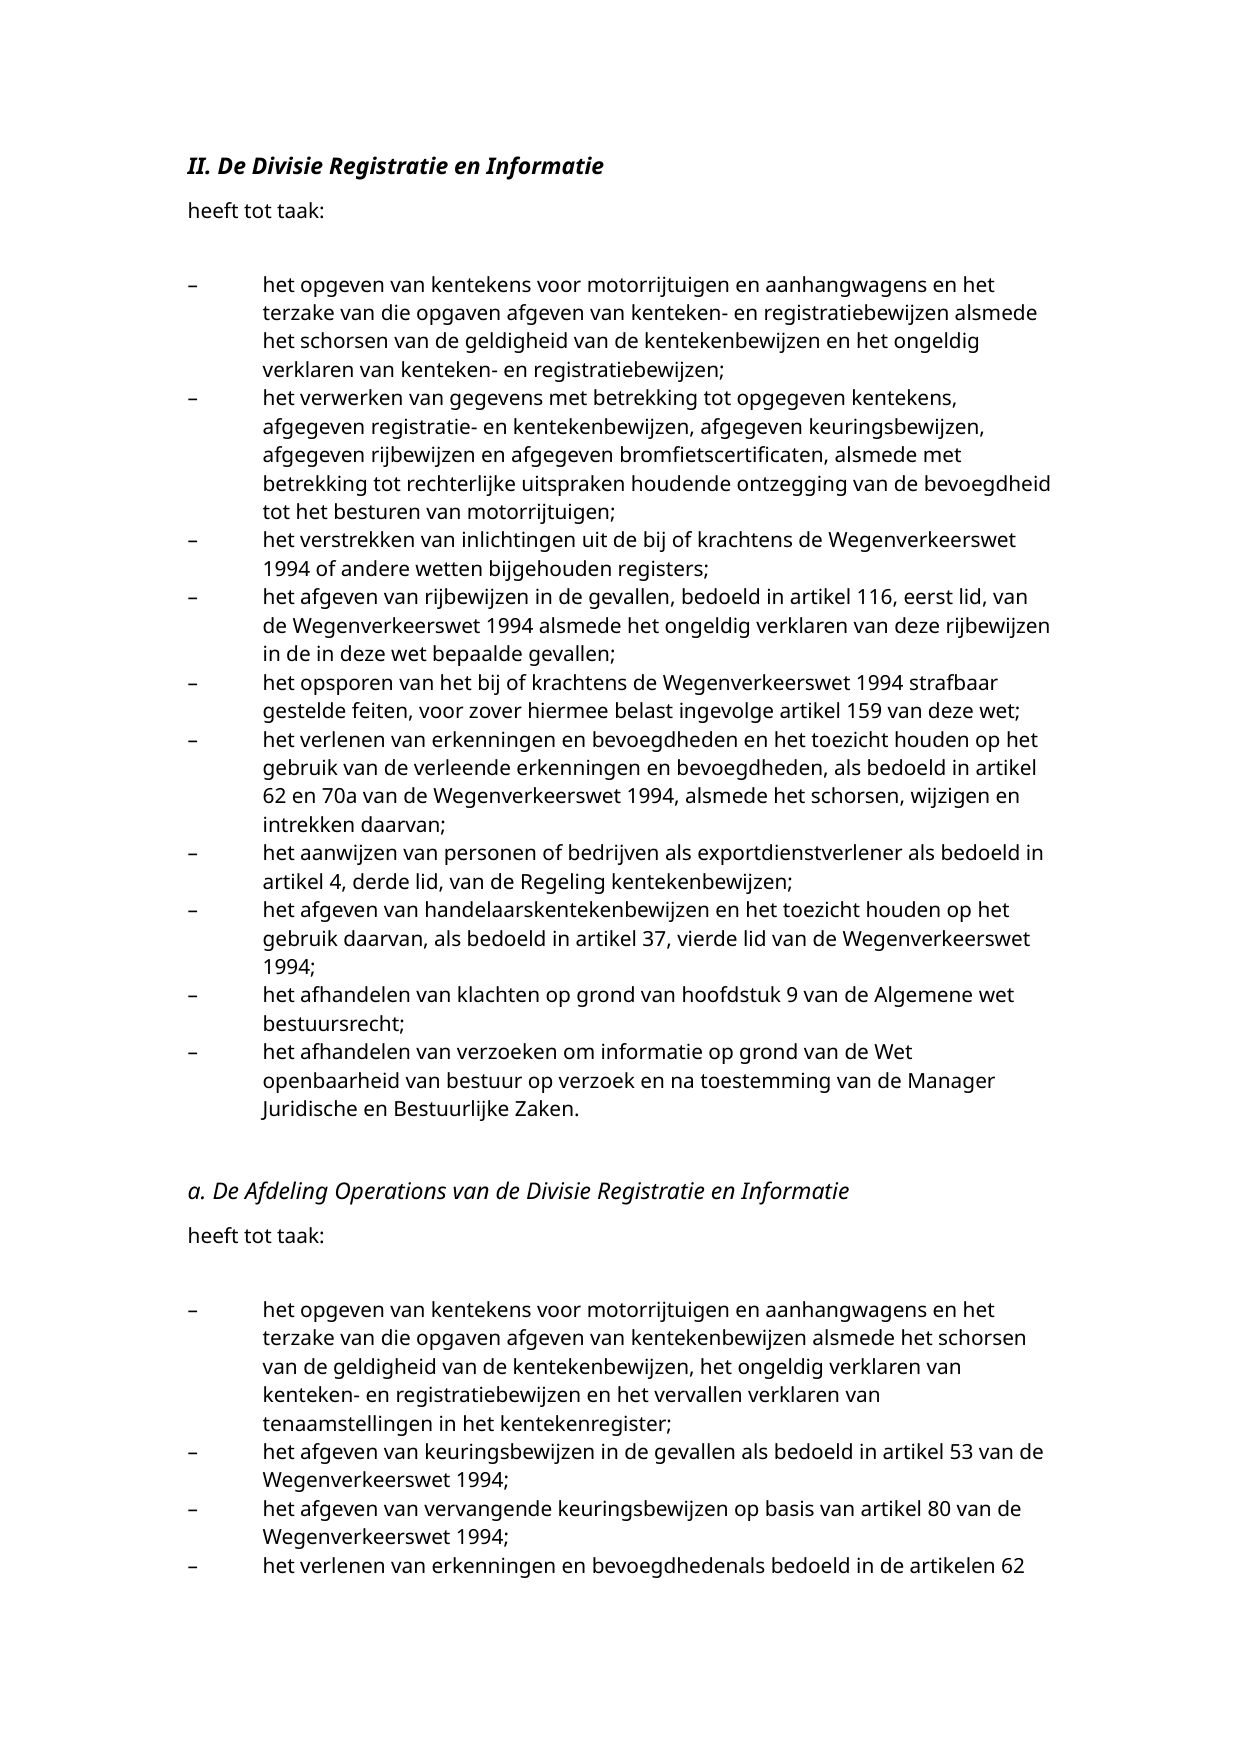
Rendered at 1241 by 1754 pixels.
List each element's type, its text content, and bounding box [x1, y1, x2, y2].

list het verwerken van gegevens met betrekking tot opgegeven kentekens, afgegeven registratie- en kentekenbewijzen, afgegeven keuringsbewijzen, afgegeven rijbewijzen en afgegeven bromfietscertificaten, alsmede met betrekking tot rechterlijke uitspraken houdende ontzegging van de bevoegdheid tot het besturen van motorrijtuigen; [187, 383, 1053, 526]
list het verstrekken van inlichtingen uit de bij of krachtens de Wegenverkeerswet 1994 of andere wetten bijgehouden registers; [187, 526, 1053, 582]
list het opgeven van kentekens voor motorrijtuigen en aanhangwagens en het terzake van die opgaven afgeven van kenteken- en registratiebewijzen alsmede het schorsen van de geldigheid van de kentekenbewijzen en het ongeldig verklaren van kenteken- en registratiebewijzen; [187, 270, 1053, 383]
subtitle II. De Divisie Registratie en Informatie [187, 150, 1053, 181]
list het verlenen van erkenningen en bevoegdheden en het toezicht houden op het gebruik van de verleende erkenningen en bevoegdheden, als bedoeld in artikel 62 en 70a van de Wegenverkeerswet 1994, alsmede het schorsen, wijzigen en intrekken daarvan; [187, 725, 1053, 838]
list het afgeven van handelaarskentekenbewijzen en het toezicht houden op het gebruik daarvan, als bedoeld in artikel 37, vierde lid van de Wegenverkeerswet 1994; [187, 895, 1053, 981]
list het opgeven van kentekens voor motorrijtuigen en aanhangwagens en het terzake van die opgaven afgeven van kentekenbewijzen alsmede het schorsen van de geldigheid van de kentekenbewijzen, het ongeldig verklaren van kenteken- en registratiebewijzen en het vervallen verklaren van tenaamstellingen in het kentekenregister; [187, 1295, 1053, 1437]
list het afgeven van keuringsbewijzen in de gevallen als bedoeld in artikel 53 van de Wegenverkeerswet 1994; [187, 1437, 1053, 1494]
list het afhandelen van verzoeken om informatie op grond van de Wet openbaarheid van bestuur op verzoek en na toestemming van de Manager Juridische en Bestuurlijke Zaken. [187, 1037, 1053, 1123]
list het afhandelen van klachten op grond van hoofdstuk 9 van de Algemene wet bestuursrecht; [187, 981, 1053, 1037]
list het afgeven van vervangende keuringsbewijzen op basis van artikel 80 van de Wegenverkeerswet 1994; [187, 1494, 1053, 1551]
text heeft tot taak: [187, 196, 1053, 225]
list het verlenen van erkenningen en bevoegdhedenals bedoeld in de artikelen 62 [187, 1551, 1053, 1579]
list het afgeven van rijbewijzen in de gevallen, bedoeld in artikel 116, eerst lid, van de Wegenverkeerswet 1994 alsmede het ongeldig verklaren van deze rijbewijzen in de in deze wet bepaalde gevallen; [187, 582, 1053, 668]
text heeft tot taak: [187, 1222, 1053, 1250]
list het aanwijzen van personen of bedrijven als exportdienstverlener als bedoeld in artikel 4, derde lid, van de Regeling kentekenbewijzen; [187, 838, 1053, 895]
list het opsporen van het bij of krachtens de Wegenverkeerswet 1994 strafbaar gestelde feiten, voor zover hiermee belast ingevolge artikel 159 van deze wet; [187, 668, 1053, 725]
subtitle a. De Afdeling Operations van de Divisie Registratie en Informatie [187, 1175, 1053, 1207]
